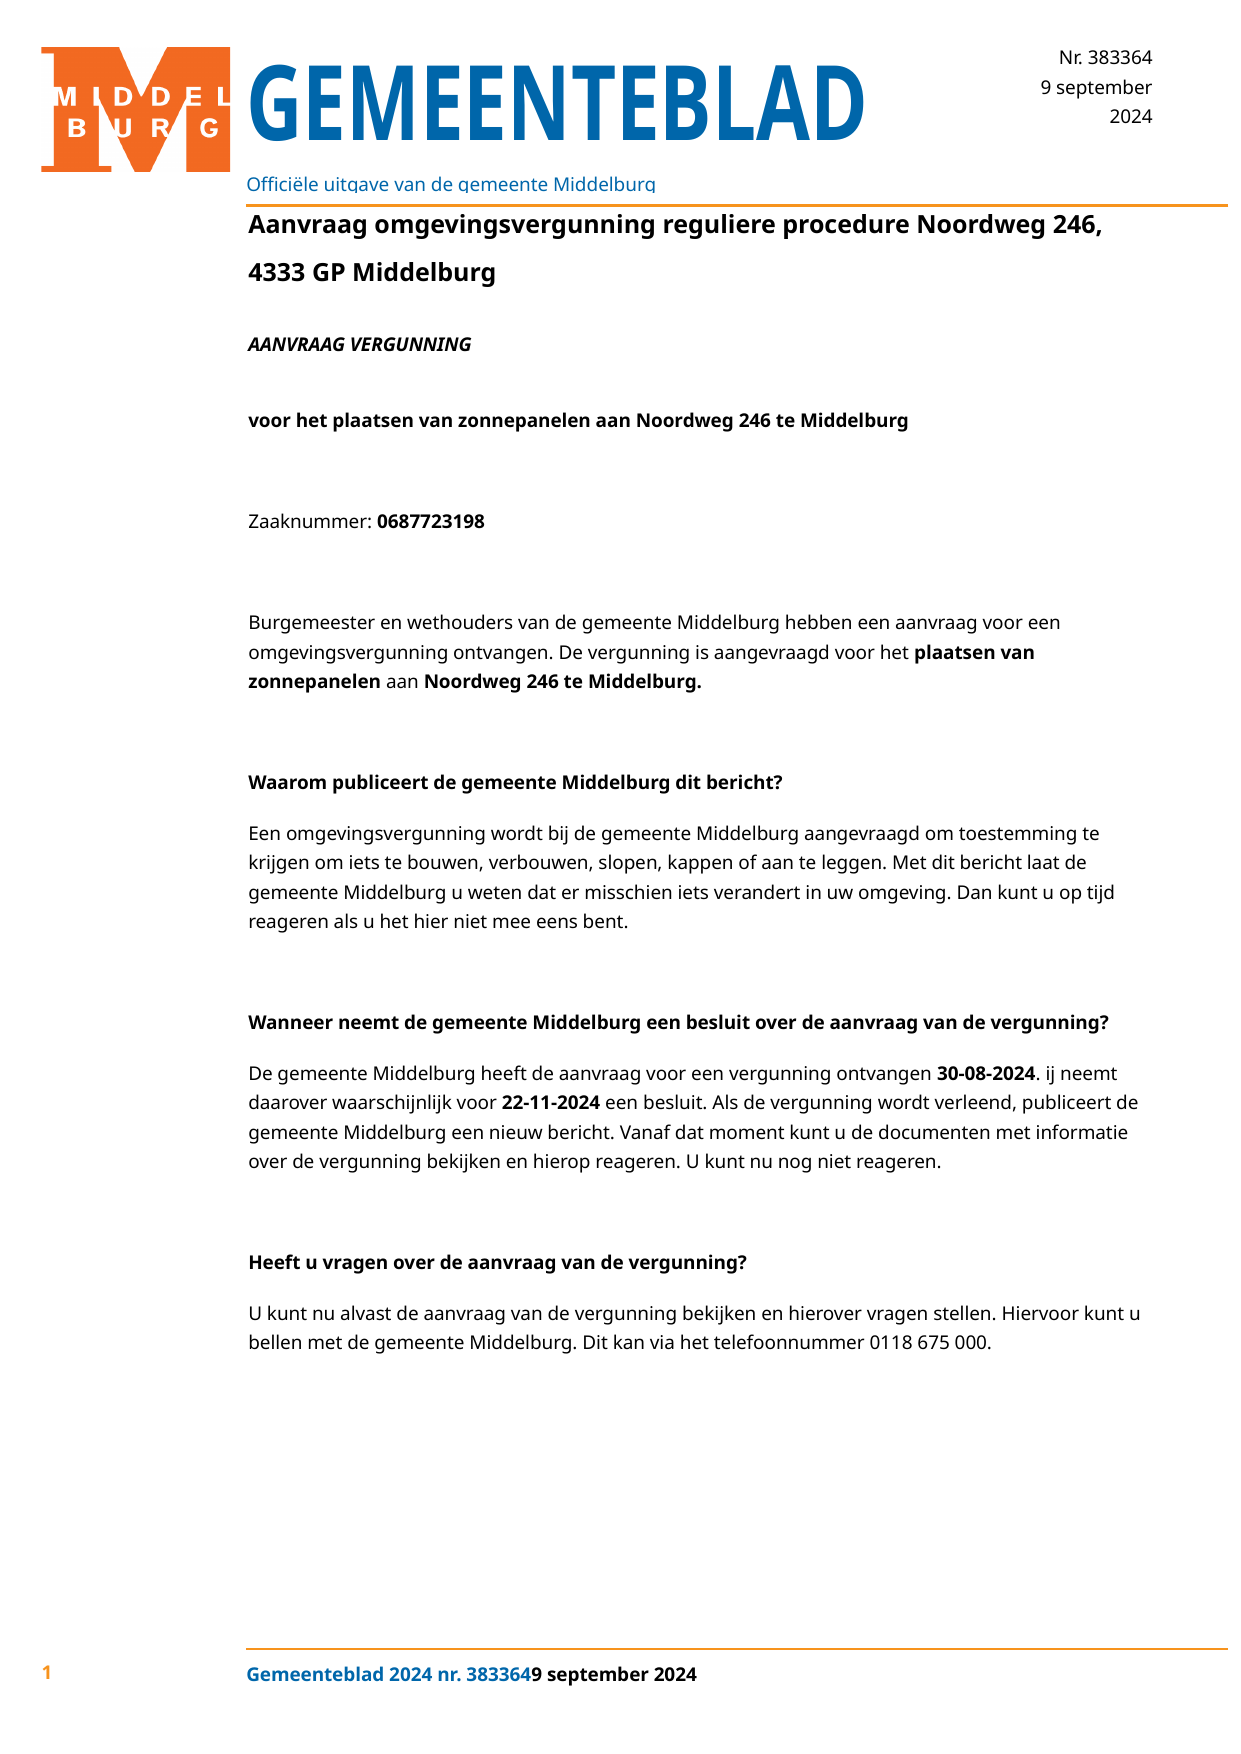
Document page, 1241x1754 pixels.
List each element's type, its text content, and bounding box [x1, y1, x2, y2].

text Aanvraag omgevingsvergunning reguliere procedure Noordweg 246, 4333 GP Middelburg [248, 207, 1152, 288]
text De gemeente Middelburg heeft de aanvraag voor een vergunning ontvangen 30-08-2024. ij neemt daarover waarschijnlijk voor 22-11-2024 een besluit. Als de vergunning wordt verleend, publiceert de gemeente Middelburg een nieuw bericht. Vanaf dat moment kunt u de documenten met informatie over de vergunning bekijken en hierop reageren. U kunt nu nog niet reageren. [248, 1060, 1152, 1174]
text Burgemeester en wethouders van de gemeente Middelburg hebben een aanvraag voor een omgevingsvergunning ontvangen. De vergunning is aangevraagd voor het plaatsen van zonnepanelen aan Noordweg 246 te Middelburg. [248, 609, 1152, 694]
text U kunt nu alvast de aanvraag van de vergunning bekijken en hierover vragen stellen. Hiervoor kunt u bellen met de gemeente Middelburg. Dit kan via het telefoonnummer 0118 675 000. [248, 1300, 1152, 1355]
text Een omgevingsvergunning wordt bij de gemeente Middelburg aangevraagd om toestemming te krijgen om iets te bouwen, verbouwen, slopen, kappen of aan te leggen. Met dit bericht laat de gemeente Middelburg u weten dat er misschien iets verandert in uw omgeving. Dan kunt u op tijd reageren als u het hier niet mee eens bent. [248, 820, 1152, 934]
text AANVRAAG VERGUNNING [248, 331, 1152, 357]
text Waarom publiceert de gemeente Middelburg dit bericht? [248, 769, 1152, 795]
text Heeft u vragen over de aanvraag van de vergunning? [248, 1249, 1152, 1275]
text Wanneer neemt de gemeente Middelburg een besluit over de aanvraag van de vergunning? [248, 1009, 1152, 1035]
text voor het plaatsen van zonnepanelen aan Noordweg 246 te Middelburg [248, 408, 1152, 433]
picture [41, 47, 231, 172]
text Zaaknummer: 0687723198 [248, 508, 1152, 534]
